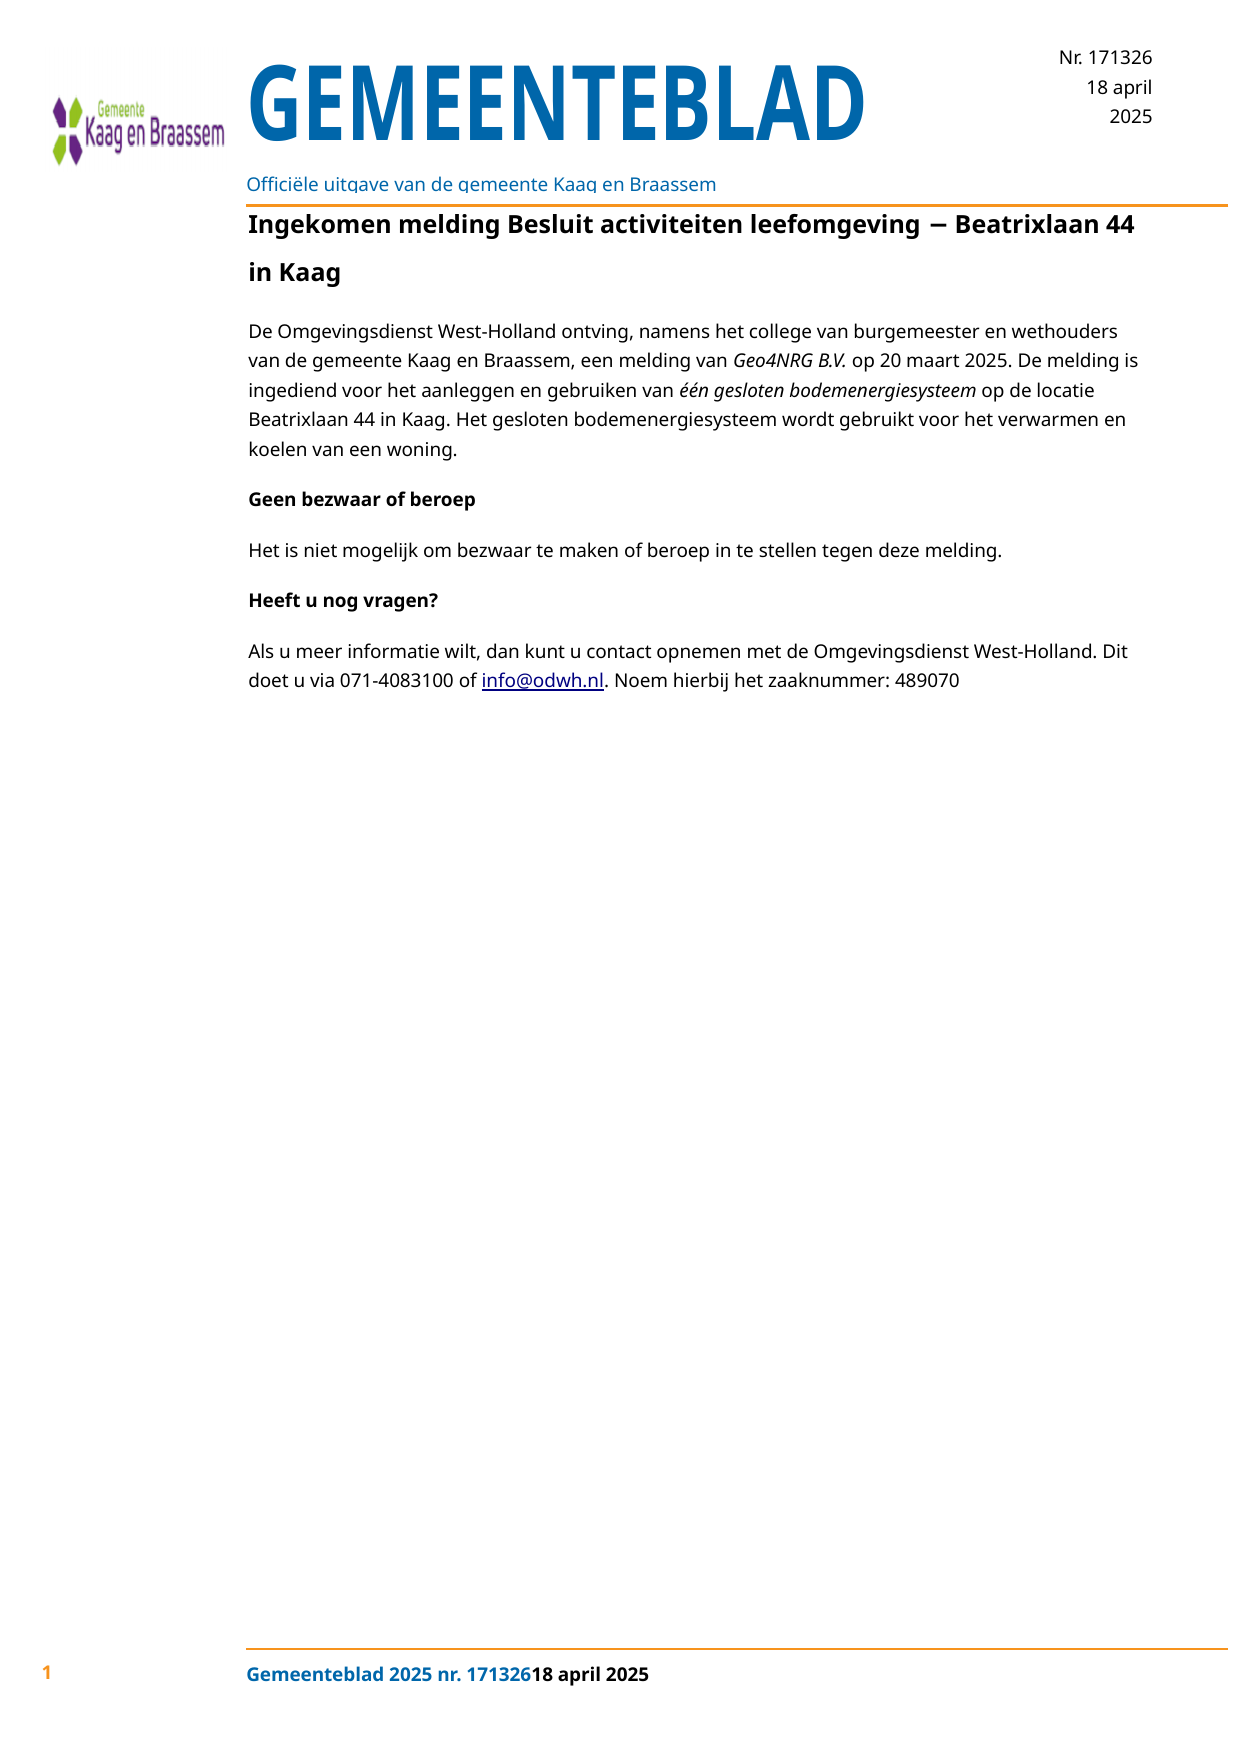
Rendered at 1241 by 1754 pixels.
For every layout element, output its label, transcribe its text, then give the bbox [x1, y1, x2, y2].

picture [41, 47, 231, 172]
text Ingekomen melding Besluit activiteiten leefomgeving − Beatrixlaan 44 in Kaag [248, 207, 1152, 288]
text Als u meer informatie wilt, dan kunt u contact opnemen met de Omgevingsdienst West-Holland. Dit doet u via 071-4083100 of info@odwh.nl. Noem hierbij het zaaknummer: 489070 [248, 638, 1152, 693]
text Het is niet mogelijk om bezwaar te maken of beroep in te stellen tegen deze melding. [248, 537, 1152, 563]
text Geen bezwaar of beroep [248, 487, 1152, 512]
text Heeft u nog vragen? [248, 587, 1152, 613]
text De Omgevingsdienst West-Holland ontving, namens het college van burgemeester en wethouders van de gemeente Kaag en Braassem, een melding van Geo4NRG B.V. op 20 maart 2025. De melding is ingediend voor het aanleggen en gebruiken van één gesloten bodemenergiesysteem op de locatie Beatrixlaan 44 in Kaag. Het gesloten bodemenergiesysteem wordt gebruikt voor het verwarmen en koelen van een woning. [248, 318, 1152, 462]
